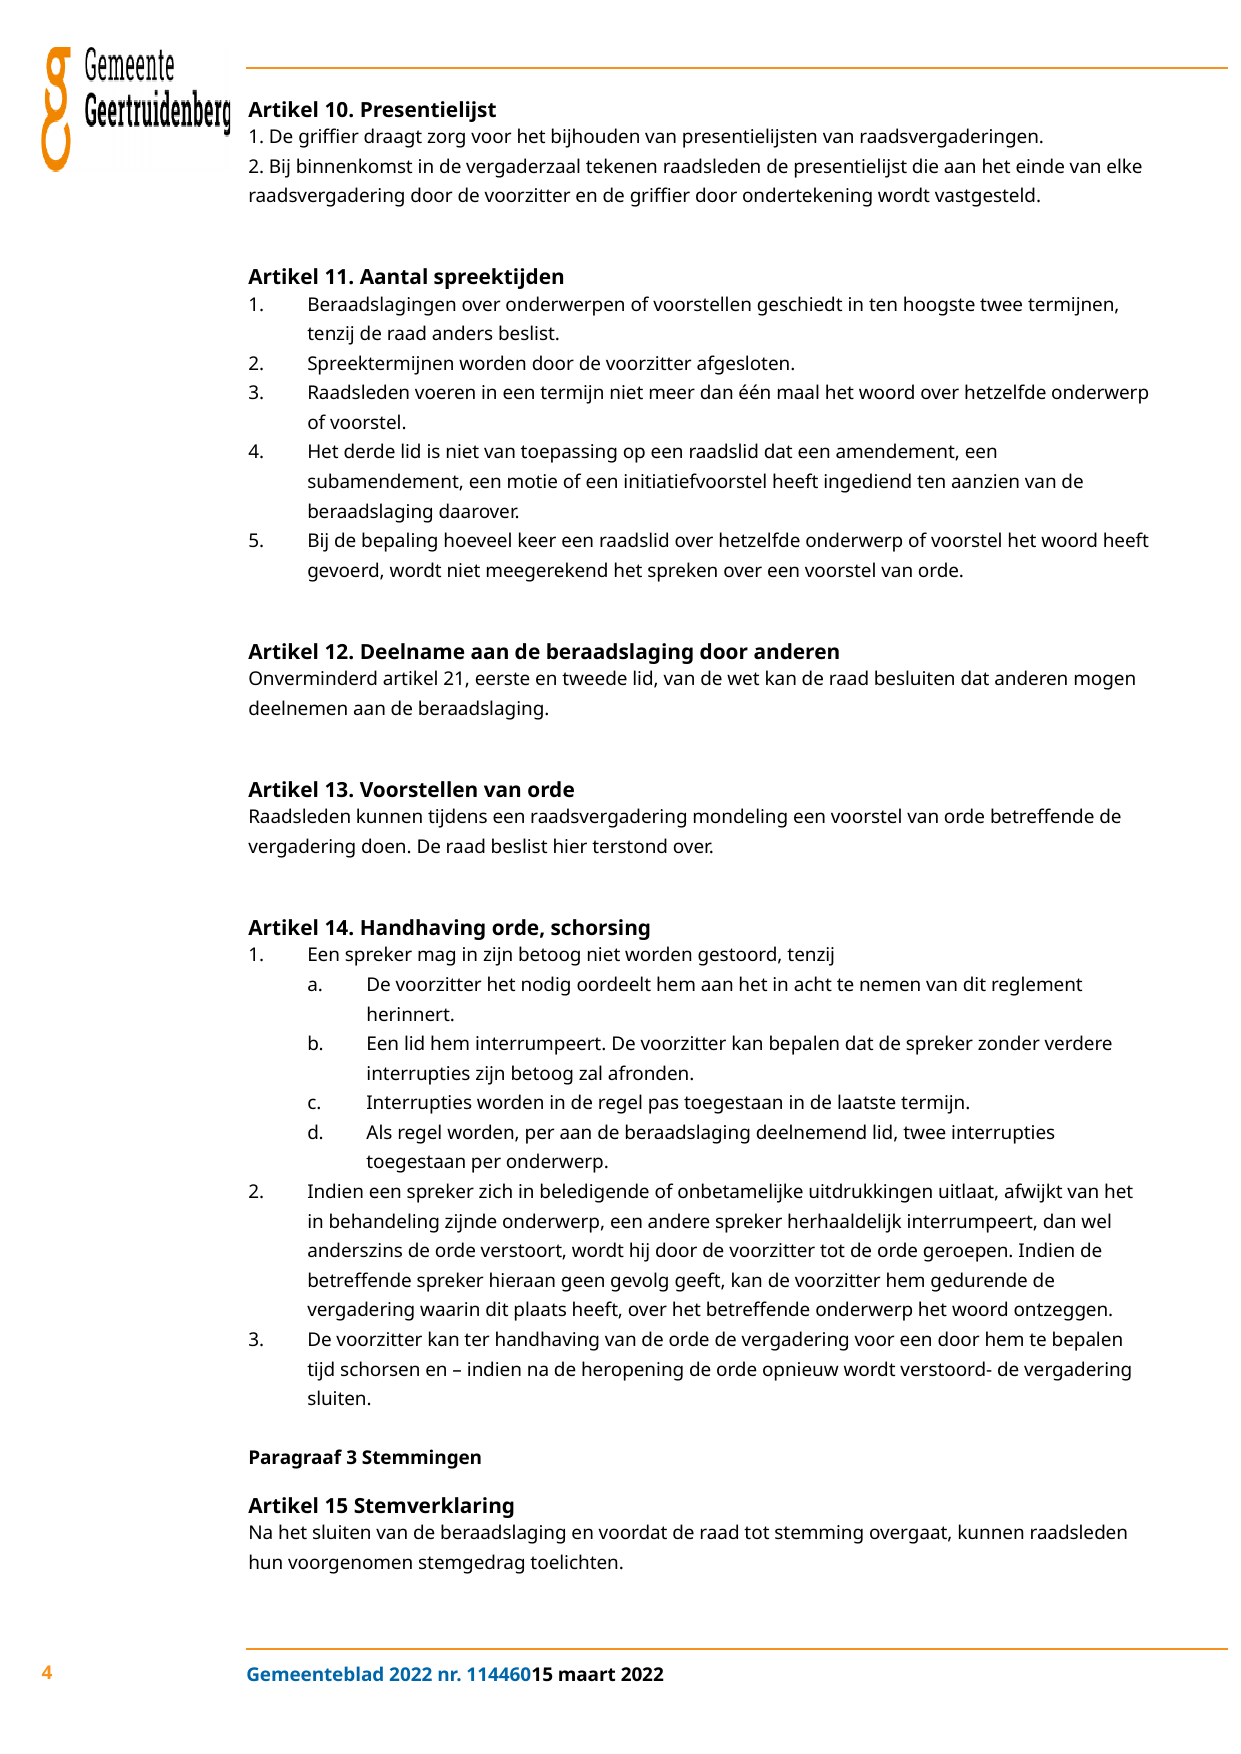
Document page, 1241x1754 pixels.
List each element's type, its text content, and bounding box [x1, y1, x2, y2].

text Na het sluiten van de beraadslaging en voordat de raad tot stemming overgaat, kunnen raadsleden hun voorgenomen stemgedrag toelichten. [248, 1519, 1152, 1575]
list Spreektermijnen worden door de voorzitter afgesloten. [248, 350, 1152, 376]
picture [41, 47, 231, 172]
text Artikel 15 Stemverklaring [248, 1491, 1152, 1519]
list Raadsleden voeren in een termijn niet meer dan één maal het woord over hetzelfde onderwerp of voorstel. [248, 379, 1152, 435]
text Onverminderd artikel 21, eerste en tweede lid, van de wet kan de raad besluiten dat anderen mogen deelnemen aan de beraadslaging. [248, 666, 1152, 721]
text Artikel 14. Handhaving orde, schorsing [248, 913, 1152, 942]
text Artikel 10. Presentielijst [248, 95, 1152, 123]
list De voorzitter kan ter handhaving van de orde de vergadering voor een door hem te bepalen tijd schorsen en – indien na de heropening de orde opnieuw wordt verstoord- de vergadering sluiten. [248, 1326, 1152, 1411]
list Indien een spreker zich in beledigende of onbetamelijke uitdrukkingen uitlaat, afwijkt van het in behandeling zijnde onderwerp, een andere spreker herhaaldelijk interrumpeert, dan wel anderszins de orde verstoort, wordt hij door de voorzitter tot de orde geroepen. Indien de betreffende spreker hieraan geen gevolg geeft, kan de voorzitter hem gedurende de vergadering waarin dit plaats heeft, over het betreffende onderwerp het woord ontzeggen. [248, 1178, 1152, 1322]
list Beraadslagingen over onderwerpen of voorstellen geschiedt in ten hoogste twee termijnen, tenzij de raad anders beslist. [248, 291, 1152, 346]
list Interrupties worden in de regel pas toegestaan in de laatste termijn. [307, 1089, 1152, 1115]
list Als regel worden, per aan de beraadslaging deelnemend lid, twee interrupties toegestaan per onderwerp. [307, 1119, 1152, 1174]
text 2. Bij binnenkomst in de vergaderzaal tekenen raadsleden de presentielijst die aan het einde van elke raadsvergadering door de voorzitter en de griffier door ondertekening wordt vastgesteld. [248, 153, 1152, 208]
list Bij de bepaling hoeveel keer een raadslid over hetzelfde onderwerp of voorstel het woord heeft gevoerd, wordt niet meegerekend het spreken over een voorstel van orde. [248, 527, 1152, 583]
list Het derde lid is niet van toepassing op een raadslid dat een amendement, een subamendement, een motie of een initiatiefvoorstel heeft ingediend ten aanzien van de beraadslaging daarover. [248, 439, 1152, 524]
list Een lid hem interrumpeert. De voorzitter kan bepalen dat de spreker zonder verdere interrupties zijn betoog zal afronden. [307, 1030, 1152, 1086]
text Artikel 11. Aantal spreektijden [248, 262, 1152, 291]
text Artikel 12. Deelname aan de beraadslaging door anderen [248, 637, 1152, 666]
text Paragraaf 3 Stemmingen [248, 1444, 1152, 1470]
text Raadsleden kunnen tijdens een raadsvergadering mondeling een voorstel van orde betreffende de vergadering doen. De raad beslist hier terstond over. [248, 803, 1152, 859]
list De voorzitter het nodig oordeelt hem aan het in acht te nemen van dit reglement herinnert. [307, 971, 1152, 1026]
text Artikel 13. Voorstellen van orde [248, 775, 1152, 803]
list Een spreker mag in zijn betoog niet worden gestoord, tenzij [248, 942, 1152, 967]
text 1. De griffier draagt zorg voor het bijhouden van presentielijsten van raadsvergaderingen. [248, 123, 1152, 149]
